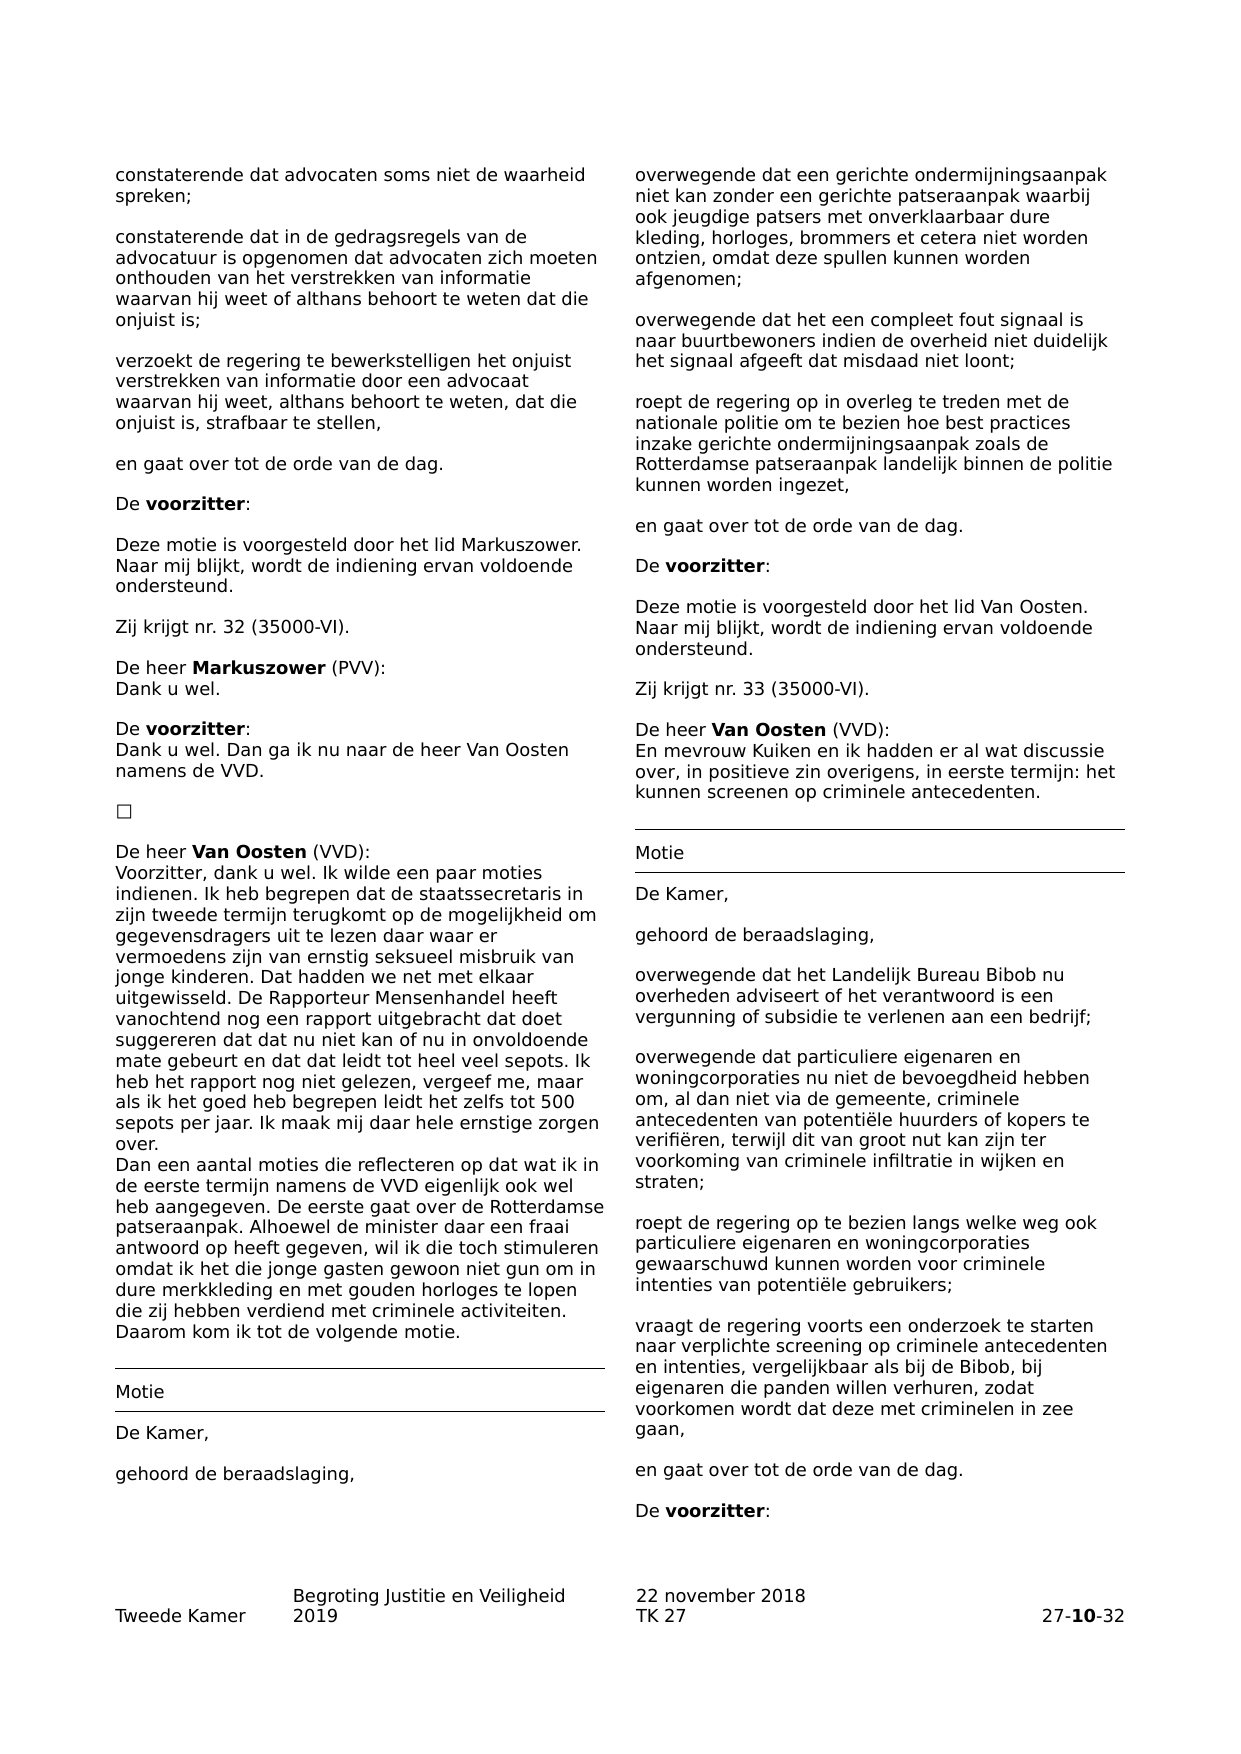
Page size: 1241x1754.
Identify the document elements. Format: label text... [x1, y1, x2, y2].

text De voorzitter: [115, 719, 605, 740]
text en gaat over tot de orde van de dag. [635, 516, 1125, 536]
text constaterende dat in de gedragsregels van de advocatuur is opgenomen dat advocaten zich moeten onthouden van het verstrekken van informatie waarvan hij weet of althans behoort te weten dat die onjuist is; [115, 227, 605, 330]
text roept de regering op in overleg te treden met de nationale politie om te bezien hoe best practices inzake gerichte ondermijningsaanpak zoals de Rotterdamse patseraanpak landelijk binnen de politie kunnen worden ingezet, [635, 392, 1125, 496]
text roept de regering op te bezien langs welke weg ook particuliere eigenaren en woningcorporaties gewaarschuwd kunnen worden voor criminele intenties van potentiële gebruikers; [635, 1212, 1125, 1295]
text En mevrouw Kuiken en ik hadden er al wat discussie over, in positieve zin overigens, in eerste termijn: het kunnen screenen op criminele antecedenten. [635, 741, 1125, 803]
text verzoekt de regering te bewerkstelligen het onjuist verstrekken van informatie door een advocaat waarvan hij weet, althans behoort te weten, dat die onjuist is, strafbaar te stellen, [115, 350, 605, 433]
text vraagt de regering voorts een onderzoek te starten naar verplichte screening op criminele antecedenten en intenties, vergelijkbaar als bij de Bibob, bij eigenaren die panden willen verhuren, zodat voorkomen wordt dat deze met criminelen in zee gaan, [635, 1315, 1125, 1440]
text Zij krijgt nr. 32 (35000-VI). [115, 617, 605, 638]
text en gaat over tot de orde van de dag. [635, 1460, 1125, 1481]
text Motie [115, 1382, 605, 1403]
text Dank u wel. Dan ga ik nu naar de heer Van Oosten namens de VVD. [115, 740, 605, 782]
text gehoord de beraadslaging, [635, 924, 1125, 945]
text De heer Van Oosten (VVD): [115, 842, 605, 863]
text Dan een aantal moties die reflecteren op dat wat ik in de eerste termijn namens de VVD eigenlijk ook wel heb aangegeven. De eerste gaat over de Rotterdamse patseraanpak. Alhoewel de minister daar een fraai antwoord op heeft gegeven, wil ik die toch stimuleren omdat ik het die jonge gasten gewoon niet gun om in dure merkkleding en met gouden horloges te lopen die zij hebben verdiend met criminele activiteiten. Daarom kom ik tot de volgende motie. [115, 1155, 605, 1342]
text De Kamer, [115, 1423, 605, 1444]
text Dank u wel. [115, 678, 605, 699]
text Deze motie is voorgesteld door het lid Van Oosten. Naar mij blijkt, wordt de indiening ervan voldoende ondersteund. [635, 597, 1125, 659]
text De heer Van Oosten (VVD): [635, 720, 1125, 741]
text Voorzitter, dank u wel. Ik wilde een paar moties indienen. Ik heb begrepen dat de staatssecretaris in zijn tweede termijn terugkomt op de mogelijkheid om gegevensdragers uit te lezen daar waar er vermoedens zijn van ernstig seksueel misbruik van jonge kinderen. Dat hadden we net met elkaar uitgewisseld. De Rapporteur Mensenhandel heeft vanochtend nog een rapport uitgebracht dat doet suggereren dat dat nu niet kan of nu in onvoldoende mate gebeurt en dat dat leidt tot heel veel sepots. Ik heb het rapport nog niet gelezen, vergeef me, maar als ik het goed heb begrepen leidt het zelfs tot 500 sepots per jaar. Ik maak mij daar hele ernstige zorgen over. [115, 863, 605, 1155]
text overwegende dat het een compleet fout signaal is naar buurtbewoners indien de overheid niet duidelijk het signaal afgeeft dat misdaad niet loont; [635, 310, 1125, 372]
text De voorzitter: [115, 494, 605, 515]
text overwegende dat het Landelijk Bureau Bibob nu overheden adviseert of het verantwoord is een vergunning of subsidie te verlenen aan een bedrijf; [635, 965, 1125, 1027]
text De voorzitter: [635, 1501, 1125, 1521]
text gehoord de beraadslaging, [115, 1464, 605, 1484]
text overwegende dat particuliere eigenaren en woningcorporaties nu niet de bevoegdheid hebben om, al dan niet via de gemeente, criminele antecedenten van potentiële huurders of kopers te verifiëren, terwijl dit van groot nut kan zijn ter voorkoming van criminele infiltratie in wijken en straten; [635, 1047, 1125, 1192]
text Deze motie is voorgesteld door het lid Markuszower. Naar mij blijkt, wordt de indiening ervan voldoende ondersteund. [115, 535, 605, 597]
text en gaat over tot de orde van de dag. [115, 453, 605, 474]
text overwegende dat een gerichte ondermijningsaanpak niet kan zonder een gerichte patseraanpak waarbij ook jeugdige patsers met onverklaarbaar dure kleding, horloges, brommers et cetera niet worden ontzien, omdat deze spullen kunnen worden afgenomen; [635, 165, 1125, 290]
text De voorzitter: [635, 556, 1125, 577]
text De Kamer, [635, 884, 1125, 904]
text constaterende dat advocaten soms niet de waarheid spreken; [115, 165, 605, 207]
text Motie [635, 843, 1125, 864]
text ⬜ [115, 802, 605, 822]
text Zij krijgt nr. 33 (35000-VI). [635, 679, 1125, 700]
text De heer Markuszower (PVV): [115, 658, 605, 678]
